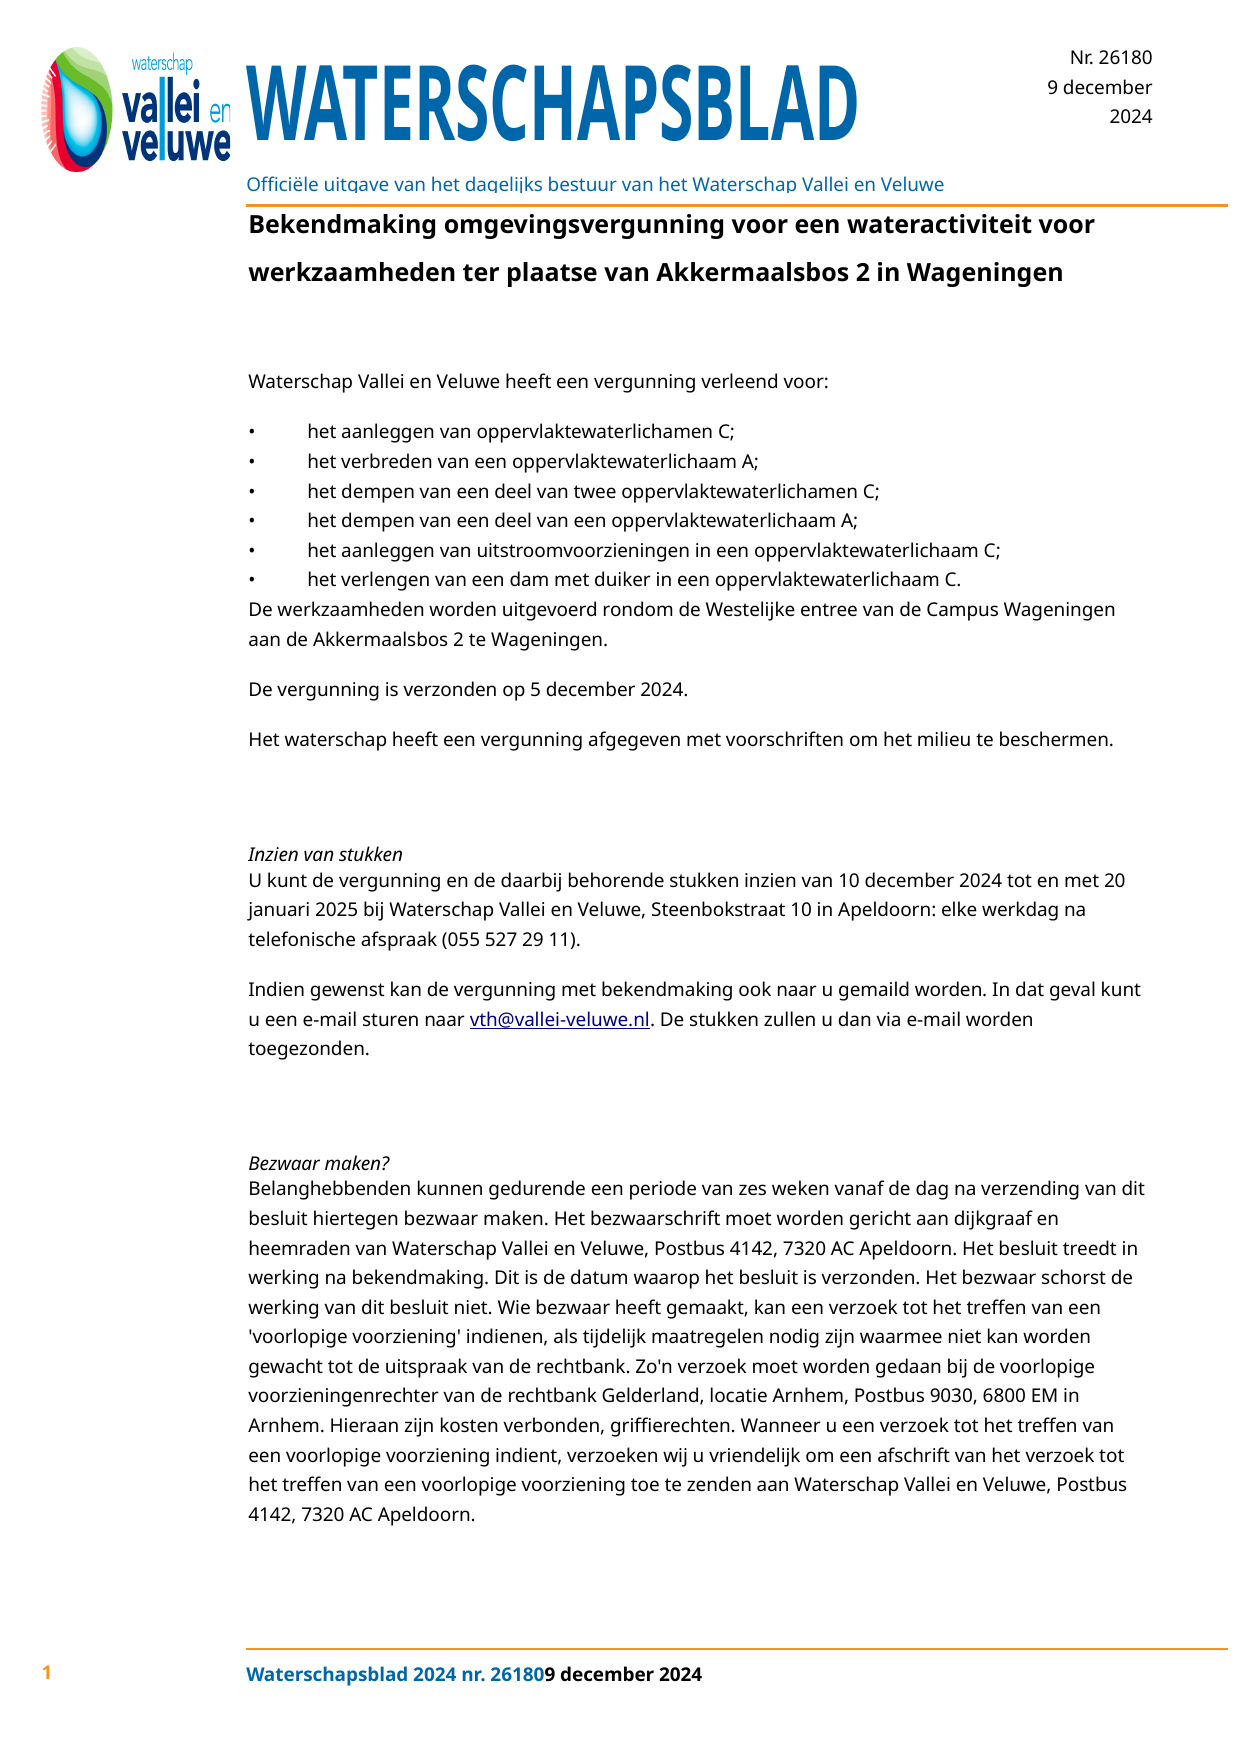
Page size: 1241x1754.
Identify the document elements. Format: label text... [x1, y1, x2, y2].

list het aanleggen van uitstroomvoorzieningen in een oppervlaktewaterlichaam C; [248, 537, 1152, 563]
list het aanleggen van oppervlaktewaterlichamen C; [248, 419, 1152, 444]
text U kunt de vergunning en de daarbij behorende stukken inzien van 10 december 2024 tot en met 20 januari 2025 bij Waterschap Vallei en Veluwe, Steenbokstraat 10 in Apeldoorn: elke werkdag na telefonische afspraak (055 527 29 11). [248, 867, 1152, 952]
text Belanghebbenden kunnen gedurende een periode van zes weken vanaf de dag na verzending van dit besluit hiertegen bezwaar maken. Het bezwaarschrift moet worden gericht aan dijkgraaf en heemraden van Waterschap Vallei en Veluwe, Postbus 4142, 7320 AC Apeldoorn. Het besluit treedt in werking na bekendmaking. Dit is de datum waarop het besluit is verzonden. Het bezwaar schorst de werking van dit besluit niet. Wie bezwaar heeft gemaakt, kan een verzoek tot het treffen van een 'voorlopige voorziening' indienen, als tijdelijk maatregelen nodig zijn waarmee niet kan worden gewacht tot de uitspraak van de rechtbank. Zo'n verzoek moet worden gedaan bij de voorlopige voorzieningenrechter van de rechtbank Gelderland, locatie Arnhem, Postbus 9030, 6800 EM in Arnhem. Hieraan zijn kosten verbonden, griffierechten. Wanneer u een verzoek tot het treffen van een voorlopige voorziening indient, verzoeken wij u vriendelijk om een afschrift van het verzoek tot het treffen van een voorlopige voorziening toe te zenden aan Waterschap Vallei en Veluwe, Postbus 4142, 7320 AC Apeldoorn. [248, 1176, 1152, 1527]
text Inzien van stukken [248, 841, 1152, 867]
text Waterschap Vallei en Veluwe heeft een vergunning verleend voor: [248, 368, 1152, 394]
text Het waterschap heeft een vergunning afgegeven met voorschriften om het milieu te beschermen. [248, 727, 1152, 752]
list het verbreden van een oppervlaktewaterlichaam A; [248, 448, 1152, 474]
text Bekendmaking omgevingsvergunning voor een wateractiviteit voor werkzaamheden ter plaatse van Akkermaalsbos 2 in Wageningen [248, 207, 1152, 288]
text Indien gewenst kan de vergunning met bekendmaking ook naar u gemaild worden. In dat geval kunt u een e-mail sturen naar vth@vallei-veluwe.nl. De stukken zullen u dan via e-mail worden toegezonden. [248, 976, 1152, 1061]
text De vergunning is verzonden op 5 december 2024. [248, 676, 1152, 702]
list het verlengen van een dam met duiker in een oppervlaktewaterlichaam C. [248, 567, 1152, 592]
text Bezwaar maken? [248, 1150, 1152, 1176]
text De werkzaamheden worden uitgevoerd rondom de Westelijke entree van de Campus Wageningen aan de Akkermaalsbos 2 te Wageningen. [248, 596, 1152, 652]
picture [41, 47, 231, 172]
list het dempen van een deel van twee oppervlaktewaterlichamen C; [248, 478, 1152, 504]
list het dempen van een deel van een oppervlaktewaterlichaam A; [248, 507, 1152, 533]
